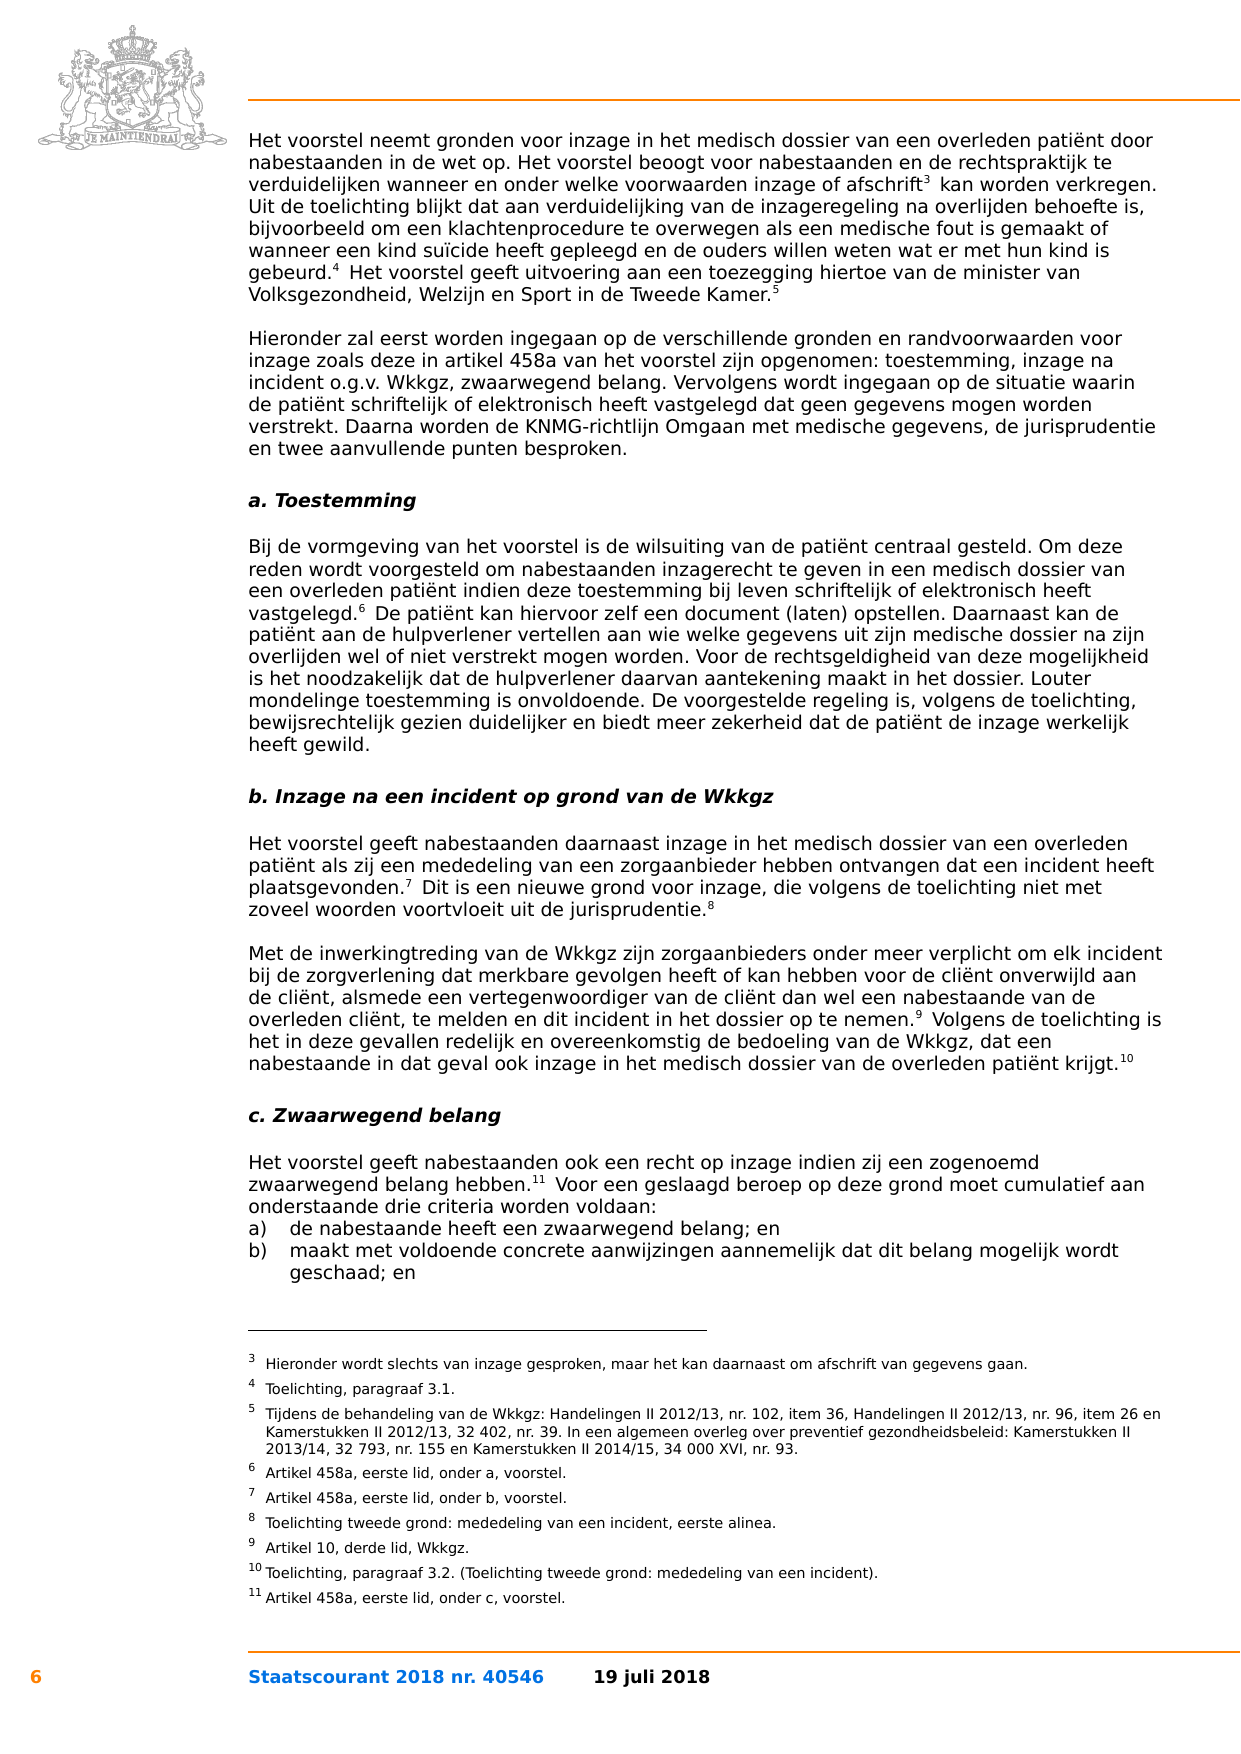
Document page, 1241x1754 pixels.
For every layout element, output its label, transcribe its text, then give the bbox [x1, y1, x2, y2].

text Artikel 10, derde lid, Wkkgz. [248, 1536, 1163, 1558]
text Tijdens de behandeling van de Wkkgz: Handelingen II 2012/13, nr. 102, item 36, Handelingen II 2012/13, nr. 96, item 26 en Kamerstukken II 2012/13, 32 402, nr. 39. In een algemeen overleg over preventief gezondheidsbeleid: Kamerstukken II 2013/14, 32 793, nr. 155 en Kamerstukken II 2014/15, 34 000 XVI, nr. 93. [248, 1402, 1163, 1458]
text Het voorstel neemt gronden voor inzage in het medisch dossier van een overleden patiënt door nabestaanden in de wet op. Het voorstel beoogt voor nabestaanden en de rechtspraktijk te verduidelijken wanneer en onder welke voorwaarden inzage of afschrift kan worden verkregen. Uit de toelichting blijkt dat aan verduidelijking van de inzageregeling na overlijden behoefte is, bijvoorbeeld om een klachtenprocedure te overwegen als een medische fout is gemaakt of wanneer een kind suïcide heeft gepleegd en de ouders willen weten wat er met hun kind is gebeurd. Het voorstel geeft uitvoering aan een toezegging hiertoe van de minister van Volksgezondheid, Welzijn en Sport in de Tweede Kamer. [248, 130, 1163, 306]
text b) maakt met voldoende concrete aanwijzingen aannemelijk dat dit belang mogelijk wordt geschaad; en [248, 1240, 1163, 1284]
subtitle c. Zwaarwegend belang [248, 1105, 1163, 1127]
text Artikel 458a, eerste lid, onder b, voorstel. [248, 1486, 1163, 1508]
subtitle b. Inzage na een incident op grond van de Wkkgz [248, 786, 1163, 808]
text Met de inwerkingtreding van de Wkkgz zijn zorgaanbieders onder meer verplicht om elk incident bij de zorgverlening dat merkbare gevolgen heeft of kan hebben voor de cliënt onverwijld aan de cliënt, alsmede een vertegenwoordiger van de cliënt dan wel een nabestaande van de overleden cliënt, te melden en dit incident in het dossier op te nemen. Volgens de toelichting is het in deze gevallen redelijk en overeenkomstig de bedoeling van de Wkkgz, dat een nabestaande in dat geval ook inzage in het medisch dossier van de overleden patiënt krijgt. [248, 943, 1163, 1075]
text Artikel 458a, eerste lid, onder a, voorstel. [248, 1461, 1163, 1483]
text Toelichting tweede grond: mededeling van een incident, eerste alinea. [248, 1511, 1163, 1533]
text Hieronder zal eerst worden ingegaan op de verschillende gronden en randvoorwaarden voor inzage zoals deze in artikel 458a van het voorstel zijn opgenomen: toestemming, inzage na incident o.g.v. Wkkgz, zwaarwegend belang. Vervolgens wordt ingegaan op de situatie waarin de patiënt schriftelijk of elektronisch heeft vastgelegd dat geen gegevens mogen worden verstrekt. Daarna worden de KNMG-richtlijn Omgaan met medische gegevens, de jurisprudentie en twee aanvullende punten besproken. [248, 328, 1163, 459]
subtitle a. Toestemming [248, 489, 1163, 511]
text Toelichting, paragraaf 3.2. (Toelichting tweede grond: mededeling van een incident). [248, 1561, 1163, 1583]
text Artikel 458a, eerste lid, onder c, voorstel. [248, 1586, 1163, 1608]
text a) de nabestaande heeft een zwaarwegend belang; en [248, 1218, 1163, 1240]
text Bij de vormgeving van het voorstel is de wilsuiting van de patiënt centraal gesteld. Om deze reden wordt voorgesteld om nabestaanden inzagerecht te geven in een medisch dossier van een overleden patiënt indien deze toestemming bij leven schriftelijk of elektronisch heeft vastgelegd. De patiënt kan hiervoor zelf een document (laten) opstellen. Daarnaast kan de patiënt aan de hulpverlener vertellen aan wie welke gegevens uit zijn medische dossier na zijn overlijden wel of niet verstrekt mogen worden. Voor de rechtsgeldigheid van deze mogelijkheid is het noodzakelijk dat de hulpverlener daarvan aantekening maakt in het dossier. Louter mondelinge toestemming is onvoldoende. De voorgestelde regeling is, volgens de toelichting, bewijsrechtelijk gezien duidelijker en biedt meer zekerheid dat de patiënt de inzage werkelijk heeft gewild. [248, 536, 1163, 756]
text Hieronder wordt slechts van inzage gesproken, maar het kan daarnaast om afschrift van gegevens gaan. [248, 1352, 1163, 1374]
text Het voorstel geeft nabestaanden daarnaast inzage in het medisch dossier van een overleden patiënt als zij een mededeling van een zorgaanbieder hebben ontvangen dat een incident heeft plaatsgevonden. Dit is een nieuwe grond voor inzage, die volgens de toelichting niet met zoveel woorden voortvloeit uit de jurisprudentie. [248, 833, 1163, 921]
picture [38, 25, 227, 150]
text Toelichting, paragraaf 3.1. [248, 1377, 1163, 1399]
text Het voorstel geeft nabestaanden ook een recht op inzage indien zij een zogenoemd zwaarwegend belang hebben. Voor een geslaagd beroep op deze grond moet cumulatief aan onderstaande drie criteria worden voldaan: [248, 1152, 1163, 1218]
